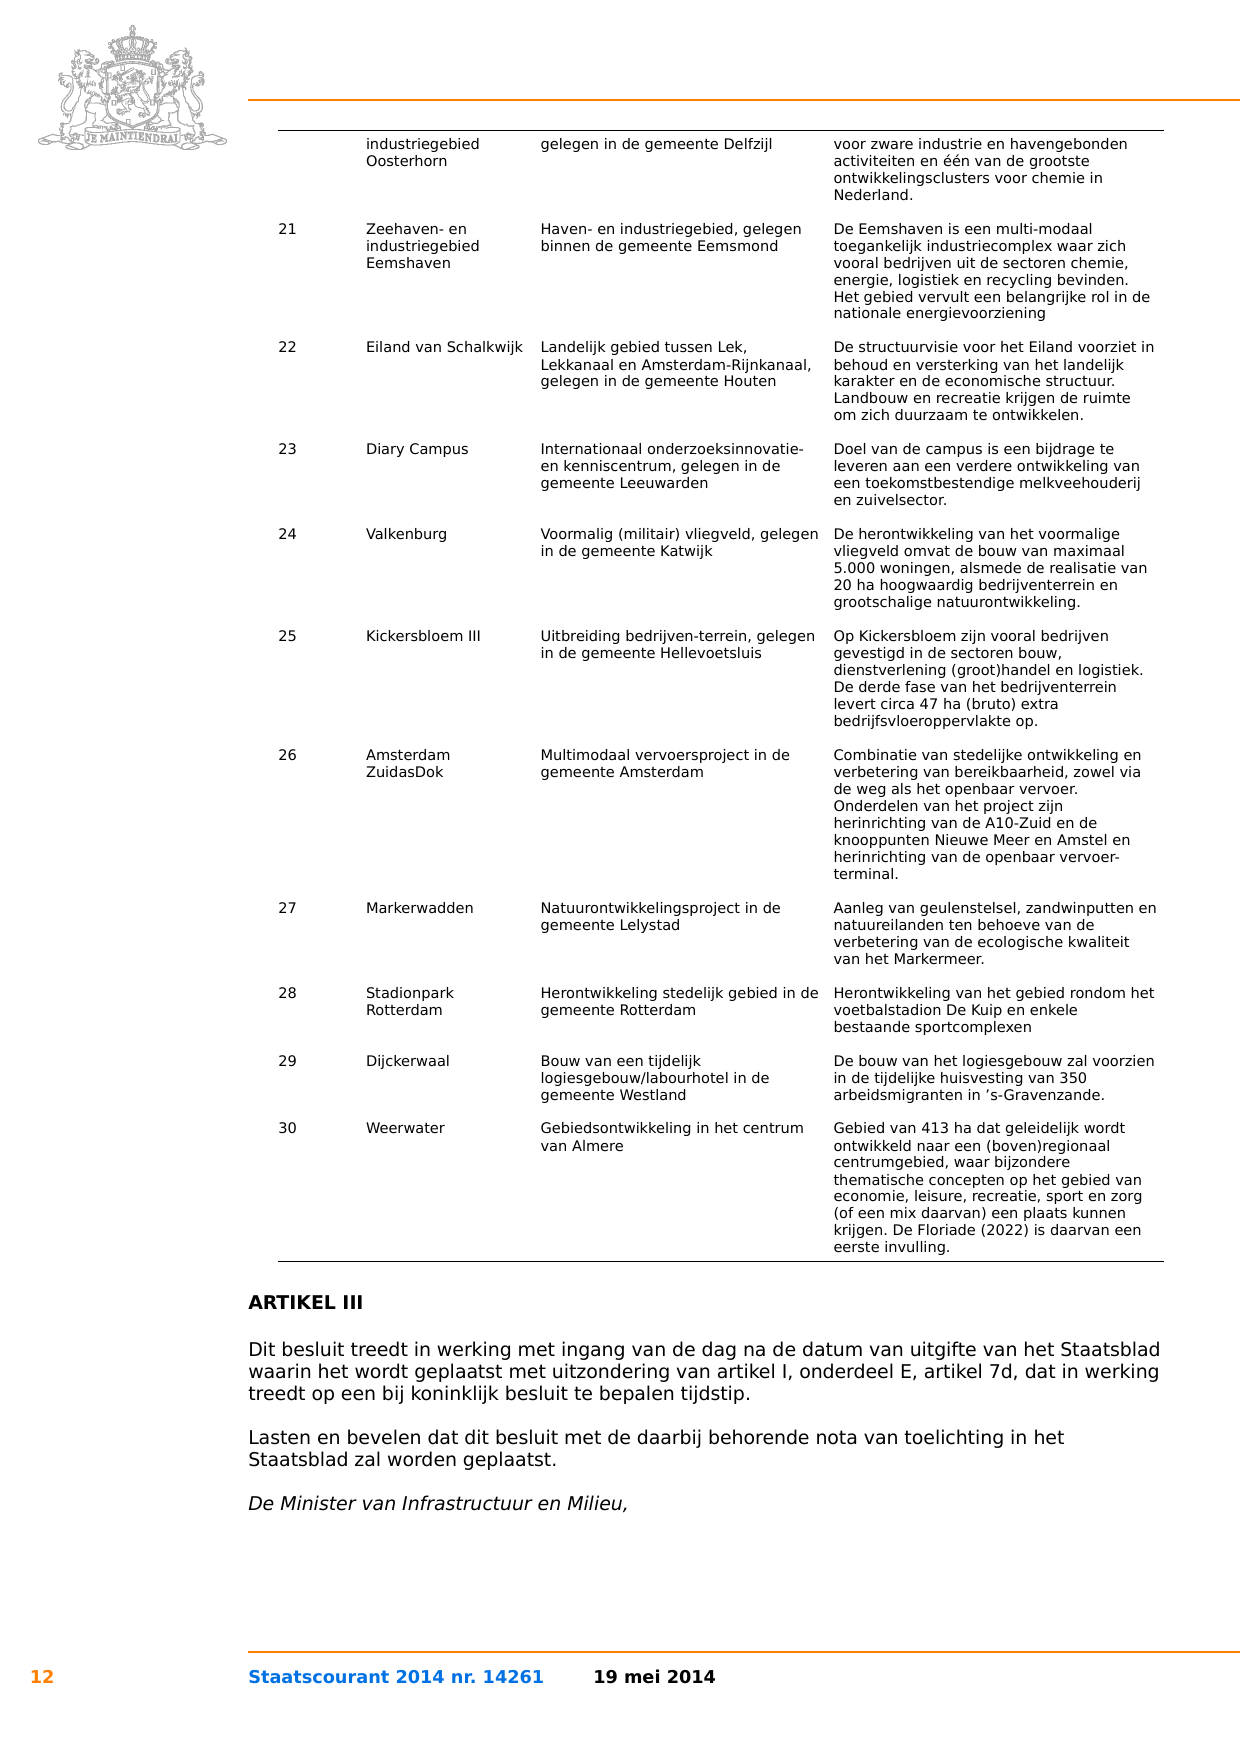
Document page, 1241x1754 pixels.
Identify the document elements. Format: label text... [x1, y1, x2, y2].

table_cell Eiland van Schalkwijk [360, 339, 534, 424]
table_cell [534, 509, 827, 526]
table_cell Natuurontwikkelingsproject in de gemeente Lelystad [534, 900, 827, 968]
table_cell [278, 509, 360, 526]
table_cell Amsterdam ZuidasDok [360, 747, 534, 883]
table_cell Diary Campus [360, 441, 534, 509]
table_cell [534, 611, 827, 628]
table_cell Zeehaven- en industriegebied Eemshaven [360, 221, 534, 322]
text De Minister van Infrastructuur en Milieu, [248, 1493, 1163, 1514]
table_cell [360, 730, 534, 747]
table_cell [534, 424, 827, 441]
table_cell [278, 883, 360, 900]
table_cell [278, 424, 360, 441]
table_cell Op Kickersbloem zijn vooral bedrijven gevestigd in de sectoren bouw, dienstverlening (groot)handel en logistiek. De derde fase van het bedrijventerrein levert circa 47 ha (bruto) extra bedrijfsvloeroppervlakte op. [827, 628, 1163, 730]
table_cell [278, 204, 360, 221]
table_cell [360, 424, 534, 441]
table_cell [534, 323, 827, 339]
table_cell Weerwater [360, 1120, 534, 1261]
table_cell Bouw van een tijdelijk logiesgebouw/labourhotel in de gemeente Westland [534, 1053, 827, 1103]
table_cell Haven- en industriegebied, gelegen binnen de gemeente Eemsmond [534, 221, 827, 322]
table_cell [360, 1036, 534, 1052]
table_cell Multimodaal vervoersproject in de gemeente Amsterdam [534, 747, 827, 883]
table_cell [534, 1036, 827, 1052]
table_cell [827, 611, 1163, 628]
table_cell 27 [278, 900, 360, 968]
table_cell 30 [278, 1120, 360, 1261]
table_cell [534, 1104, 827, 1120]
table_cell [360, 509, 534, 526]
table_cell [827, 323, 1163, 339]
table_cell [827, 883, 1163, 900]
table_cell [827, 509, 1163, 526]
picture [38, 25, 227, 150]
table_cell De structuurvisie voor het Eiland voorziet in behoud en versterking van het landelijk karakter en de economische structuur. Landbouw en recreatie krijgen de ruimte om zich duurzaam te ontwikkelen. [827, 339, 1163, 424]
table_cell [360, 1104, 534, 1120]
table_header voor zware industrie en havengebonden activiteiten en één van de grootste ontwikkelingsclusters voor chemie in Nederland. [827, 131, 1163, 203]
table_cell Uitbreiding bedrijven-terrein, gelegen in de gemeente Hellevoetsluis [534, 628, 827, 730]
table_cell De Eemshaven is een multi-modaal toegankelijk industriecomplex waar zich vooral bedrijven uit de sectoren chemie, energie, logistiek en recycling bevinden. Het gebied vervult een belangrijke rol in de nationale energievoorziening [827, 221, 1163, 322]
table_cell Herontwikkeling stedelijk gebied in de gemeente Rotterdam [534, 985, 827, 1036]
table_cell [360, 204, 534, 221]
table_cell 26 [278, 747, 360, 883]
table_cell [534, 968, 827, 984]
table_header gelegen in de gemeente Delfzijl [534, 131, 827, 203]
table_cell [360, 968, 534, 984]
table_cell Voormalig (militair) vliegveld, gelegen in de gemeente Katwijk [534, 526, 827, 611]
table_cell [278, 1036, 360, 1052]
table_header [278, 131, 360, 203]
table_cell [534, 204, 827, 221]
table_cell Herontwikkeling van het gebied rondom het voetbalstadion De Kuip en enkele bestaande sportcomplexen [827, 985, 1163, 1036]
table_cell [827, 1036, 1163, 1052]
table_cell [278, 730, 360, 747]
table_cell 24 [278, 526, 360, 611]
table_cell [827, 1104, 1163, 1120]
table_cell Dijckerwaal [360, 1053, 534, 1103]
table_cell Internationaal onderzoeksinnovatie- en kenniscentrum, gelegen in de gemeente Leeuwarden [534, 441, 827, 509]
table_cell Gebied van 413 ha dat geleidelijk wordt ontwikkeld naar een (boven)regionaal centrumgebied, waar bijzondere thematische concepten op het gebied van economie, leisure, recreatie, sport en zorg (of een mix daarvan) een plaats kunnen krijgen. De Floriade (2022) is daarvan een eerste invulling. [827, 1120, 1163, 1261]
table_cell Valkenburg [360, 526, 534, 611]
table_cell 22 [278, 339, 360, 424]
table_cell De bouw van het logiesgebouw zal voorzien in de tijdelijke huisvesting van 350 arbeidsmigranten in ’s-Gravenzande. [827, 1053, 1163, 1103]
table_cell [534, 730, 827, 747]
table_cell Aanleg van geulenstelsel, zandwinputten en natuureilanden ten behoeve van de verbetering van de ecologische kwaliteit van het Markermeer. [827, 900, 1163, 968]
table_cell [278, 323, 360, 339]
table_cell [827, 730, 1163, 747]
table_cell 29 [278, 1053, 360, 1103]
table_cell Combinatie van stedelijke ontwikkeling en verbetering van bereikbaarheid, zowel via de weg als het openbaar vervoer. Onderdelen van het project zijn herinrichting van de A10-Zuid en de knooppunten Nieuwe Meer en Amstel en herinrichting van de openbaar vervoer-terminal. [827, 747, 1163, 883]
table_cell 28 [278, 985, 360, 1036]
table_cell [534, 883, 827, 900]
table_cell Kickersbloem III [360, 628, 534, 730]
text Lasten en bevelen dat dit besluit met de daarbij behorende nota van toelichting in het Staatsblad zal worden geplaatst. [248, 1427, 1163, 1471]
table_cell Doel van de campus is een bijdrage te leveren aan een verdere ontwikkeling van een toekomstbestendige melkveehouderij en zuivelsector. [827, 441, 1163, 509]
table_cell [278, 611, 360, 628]
table_cell [360, 883, 534, 900]
table_cell [360, 323, 534, 339]
table_cell De herontwikkeling van het voormalige vliegveld omvat de bouw van maximaal 5.000 woningen, alsmede de realisatie van 20 ha hoogwaardig bedrijventerrein en grootschalige natuurontwikkeling. [827, 526, 1163, 611]
table_cell [278, 968, 360, 984]
table_cell 25 [278, 628, 360, 730]
table_header industriegebied Oosterhorn [360, 131, 534, 203]
table_cell [278, 1104, 360, 1120]
subtitle ARTIKEL III [248, 1292, 1163, 1314]
table_cell [827, 424, 1163, 441]
table_cell 21 [278, 221, 360, 322]
table_cell 23 [278, 441, 360, 509]
text Dit besluit treedt in werking met ingang van de dag na de datum van uitgifte van het Staatsblad waarin het wordt geplaatst met uitzondering van artikel I, onderdeel E, artikel 7d, dat in werking treedt op een bij koninklijk besluit te bepalen tijdstip. [248, 1339, 1163, 1405]
table_cell Stadionpark Rotterdam [360, 985, 534, 1036]
table_cell [360, 611, 534, 628]
table_cell [827, 204, 1163, 221]
table_cell Gebiedsontwikkeling in het centrum van Almere [534, 1120, 827, 1261]
table_cell Markerwadden [360, 900, 534, 968]
table_cell [827, 968, 1163, 984]
table_cell Landelijk gebied tussen Lek, Lekkanaal en Amsterdam-Rijnkanaal, gelegen in de gemeente Houten [534, 339, 827, 424]
